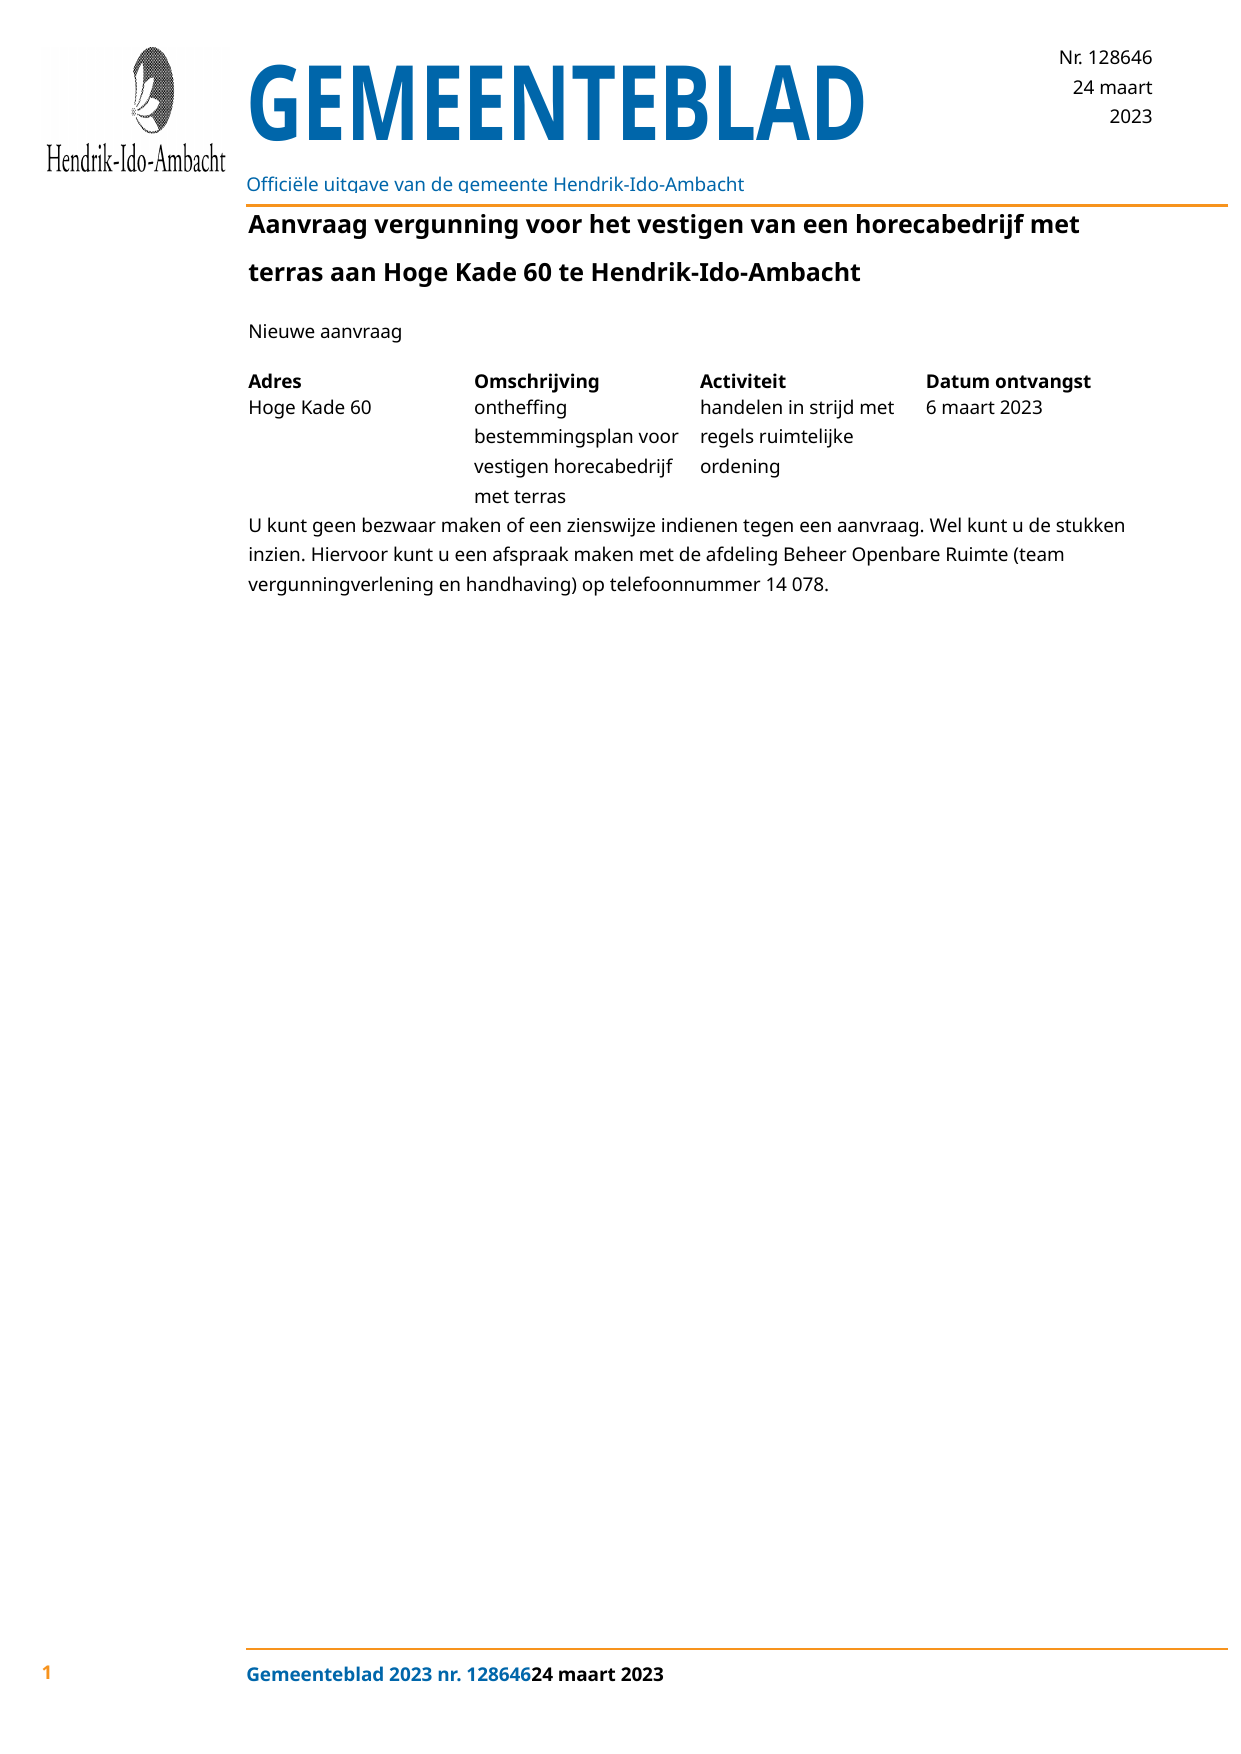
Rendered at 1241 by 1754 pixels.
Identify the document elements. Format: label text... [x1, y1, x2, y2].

picture [41, 47, 231, 172]
table_cell 6 maart 2023 [926, 394, 1152, 509]
table_header Adres [248, 369, 474, 394]
table_header Omschrijving [474, 369, 700, 394]
text U kunt geen bezwaar maken of een zienswijze indienen tegen een aanvraag. Wel kunt u de stukken inzien. Hiervoor kunt u een afspraak maken met de afdeling Beheer Openbare Ruimte (team vergunningverlening en handhaving) op telefoonnummer 14 078. [248, 512, 1152, 597]
text Nieuwe aanvraag [248, 318, 1152, 344]
table_header Datum ontvangst [926, 369, 1152, 394]
text Aanvraag vergunning voor het vestigen van een horecabedrijf met terras aan Hoge Kade 60 te Hendrik-Ido-Ambacht [248, 207, 1152, 288]
table_cell Hoge Kade 60 [248, 394, 474, 509]
table_cell ontheffing bestemmingsplan voor vestigen horecabedrijf met terras [474, 394, 700, 509]
table_cell handelen in strijd met regels ruimtelijke ordening [700, 394, 926, 509]
table_header Activiteit [700, 369, 926, 394]
